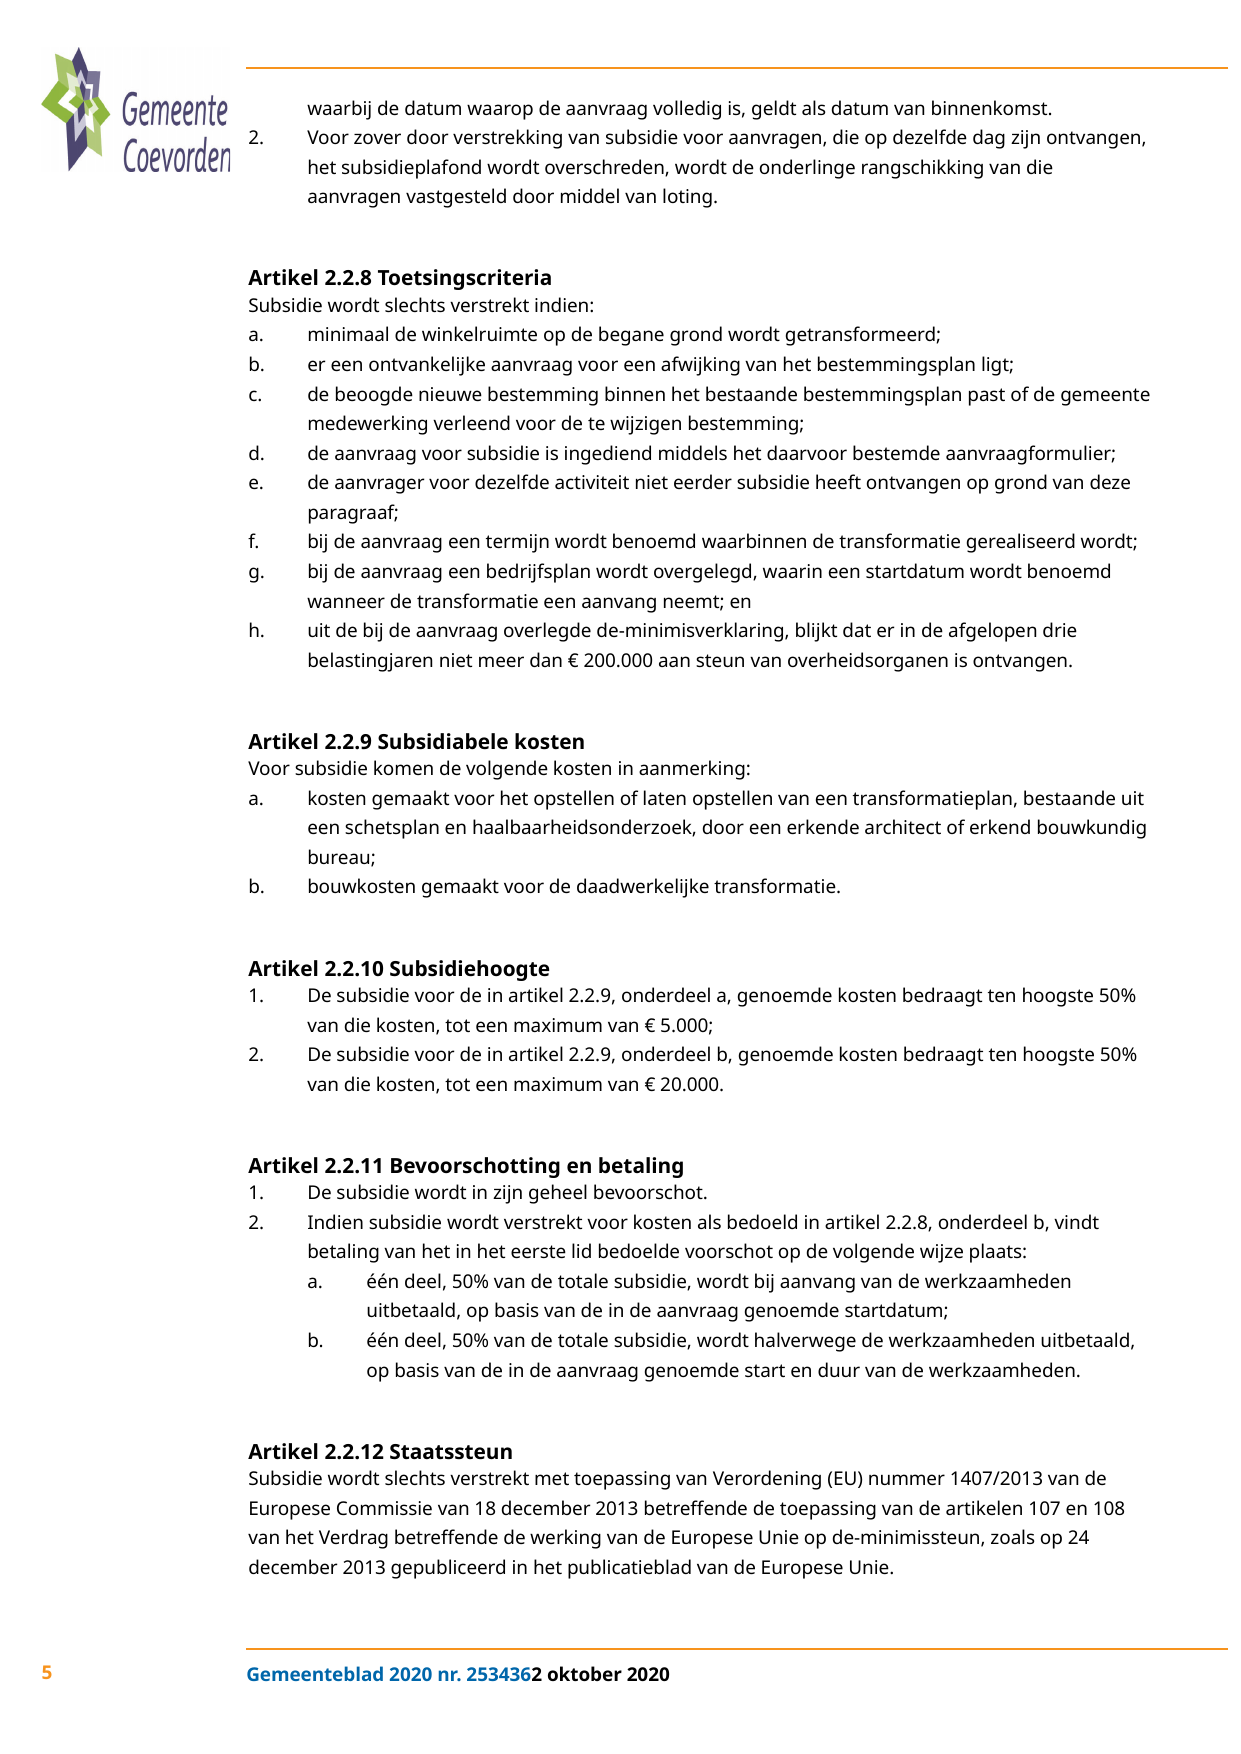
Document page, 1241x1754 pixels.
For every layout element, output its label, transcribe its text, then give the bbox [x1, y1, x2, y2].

list De subsidie wordt in zijn geheel bevoorschot. [248, 1179, 1152, 1205]
list kosten gemaakt voor het opstellen of laten opstellen van een transformatieplan, bestaande uit een schetsplan en haalbaarheidsonderzoek, door een erkende architect of erkend bouwkundig bureau; [248, 785, 1152, 870]
text Subsidie wordt slechts verstrekt met toepassing van Verordening (EU) nummer 1407/2013 van de Europese Commissie van 18 december 2013 betreffende de toepassing van de artikelen 107 en 108 van het Verdrag betreffende de werking van de Europese Unie op de-minimissteun, zoals op 24 december 2013 gepubliceerd in het publicatieblad van de Europese Unie. [248, 1465, 1152, 1580]
list uit de bij de aanvraag overlegde de-minimisverklaring, blijkt dat er in de afgelopen drie belastingjaren niet meer dan € 200.000 aan steun van overheidsorganen is ontvangen. [248, 617, 1152, 673]
text Artikel 2.2.11 Bevoorschotting en betaling [248, 1151, 1152, 1179]
list Indien subsidie wordt verstrekt voor kosten als bedoeld in artikel 2.2.8, onderdeel b, vindt betaling van het in het eerste lid bedoelde voorschot op de volgende wijze plaats: [248, 1209, 1152, 1264]
list minimaal de winkelruimte op de begane grond wordt getransformeerd; [248, 322, 1152, 347]
picture [41, 47, 231, 172]
text Voor subsidie komen de volgende kosten in aanmerking: [248, 755, 1152, 781]
list één deel, 50% van de totale subsidie, wordt halverwege de werkzaamheden uitbetaald, op basis van de in de aanvraag genoemde start en duur van de werkzaamheden. [307, 1327, 1152, 1383]
list Voor zover door verstrekking van subsidie voor aanvragen, die op dezelfde dag zijn ontvangen, het subsidieplafond wordt overschreden, wordt de onderlinge rangschikking van die aanvragen vastgesteld door middel van loting. [248, 124, 1152, 209]
list de aanvraag voor subsidie is ingediend middels het daarvoor bestemde aanvraagformulier; [248, 440, 1152, 466]
list één deel, 50% van de totale subsidie, wordt bij aanvang van de werkzaamheden uitbetaald, op basis van de in de aanvraag genoemde startdatum; [307, 1268, 1152, 1323]
text Artikel 2.2.8 Toetsingscriteria [248, 263, 1152, 292]
list waarbij de datum waarop de aanvraag volledig is, geldt als datum van binnenkomst. [248, 95, 1152, 121]
list De subsidie voor de in artikel 2.2.9, onderdeel a, genoemde kosten bedraagt ten hoogste 50% van die kosten, tot een maximum van € 5.000; [248, 982, 1152, 1037]
list bij de aanvraag een termijn wordt benoemd waarbinnen de transformatie gerealiseerd wordt; [248, 529, 1152, 554]
text Artikel 2.2.10 Subsidiehoogte [248, 954, 1152, 982]
text Artikel 2.2.12 Staatssteun [248, 1437, 1152, 1465]
text Artikel 2.2.9 Subsidiabele kosten [248, 727, 1152, 755]
list er een ontvankelijke aanvraag voor een afwijking van het bestemmingsplan ligt; [248, 351, 1152, 377]
list bij de aanvraag een bedrijfsplan wordt overgelegd, waarin een startdatum wordt benoemd wanneer de transformatie een aanvang neemt; en [248, 558, 1152, 613]
list De subsidie voor de in artikel 2.2.9, onderdeel b, genoemde kosten bedraagt ten hoogste 50% van die kosten, tot een maximum van € 20.000. [248, 1041, 1152, 1097]
list de aanvrager voor dezelfde activiteit niet eerder subsidie heeft ontvangen op grond van deze paragraaf; [248, 469, 1152, 525]
text Subsidie wordt slechts verstrekt indien: [248, 292, 1152, 318]
list de beoogde nieuwe bestemming binnen het bestaande bestemmingsplan past of de gemeente medewerking verleend voor de te wijzigen bestemming; [248, 381, 1152, 436]
list bouwkosten gemaakt voor de daadwerkelijke transformatie. [248, 874, 1152, 899]
